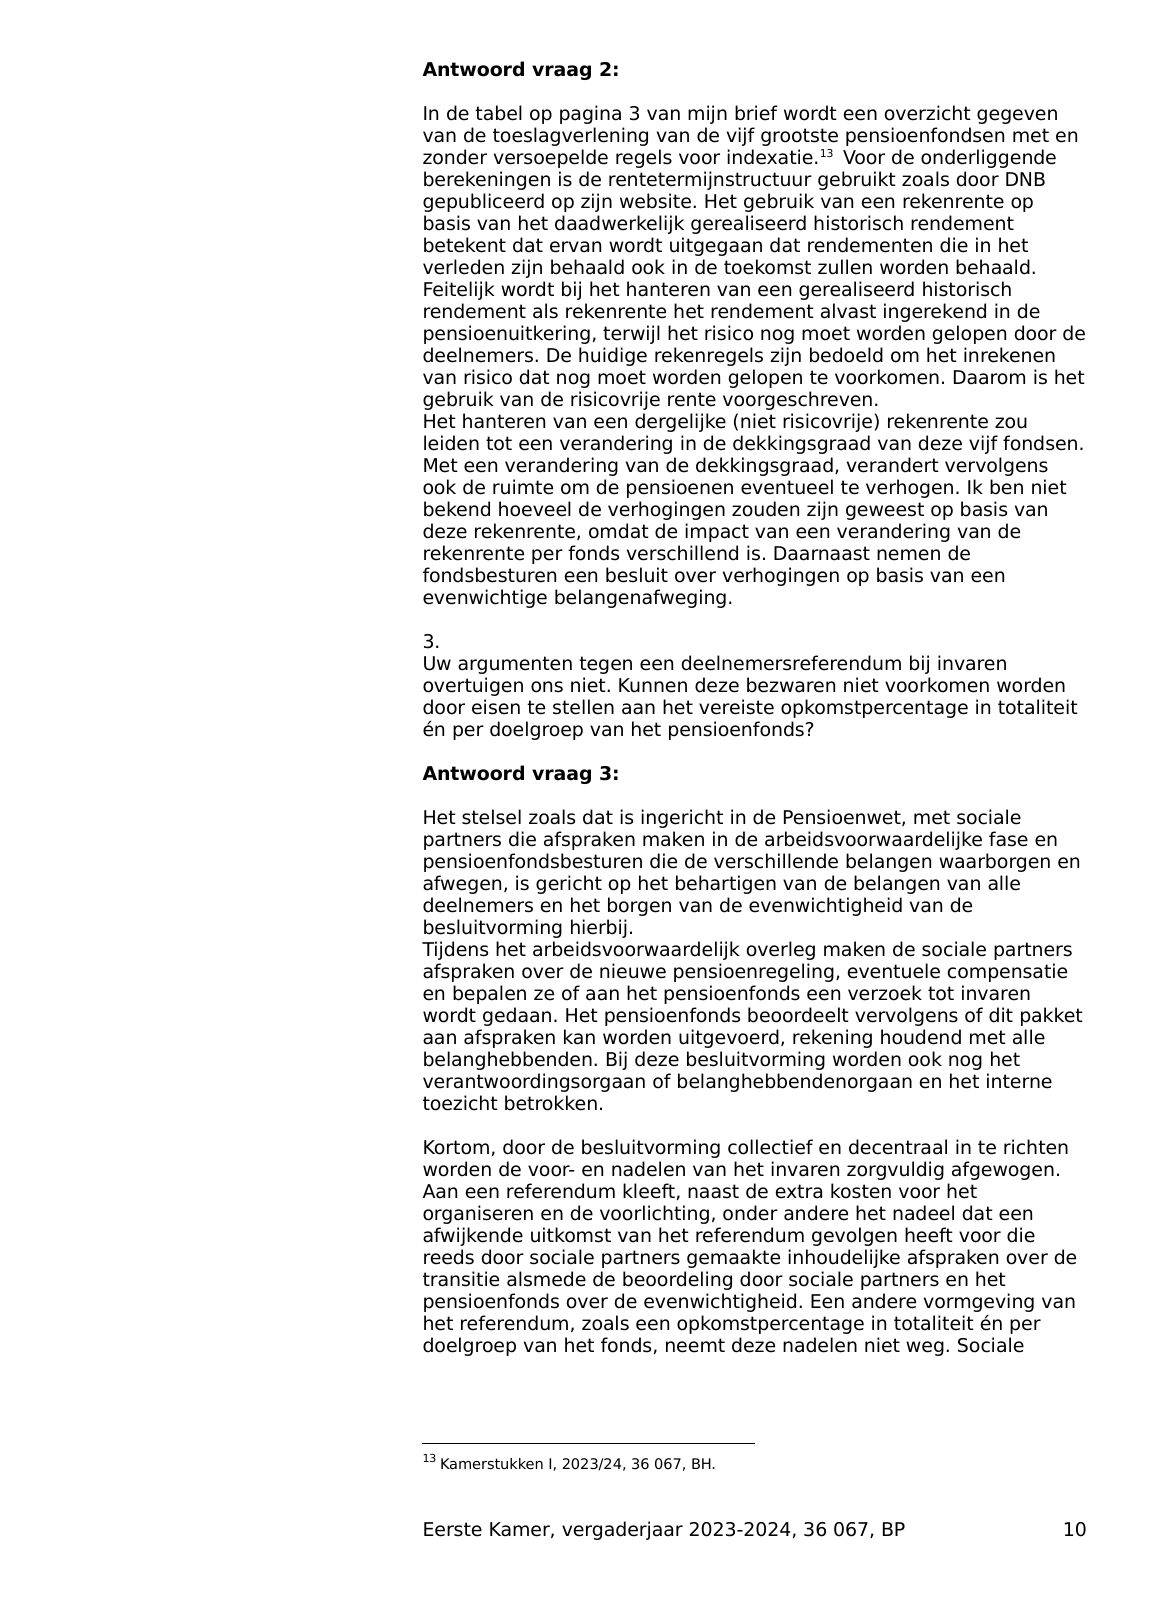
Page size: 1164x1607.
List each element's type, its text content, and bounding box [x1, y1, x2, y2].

text Kortom, door de besluitvorming collectief en decentraal in te richten worden de voor- en nadelen van het invaren zorgvuldig afgewogen. Aan een referendum kleeft, naast de extra kosten voor het organiseren en de voorlichting, onder andere het nadeel dat een afwijkende uitkomst van het referendum gevolgen heeft voor die reeds door sociale partners gemaakte inhoudelijke afspraken over de transitie alsmede de beoordeling door sociale partners en het pensioenfonds over de evenwichtigheid. Een andere vormgeving van het referendum, zoals een opkomstpercentage in totaliteit én per doelgroep van het fonds, neemt deze nadelen niet weg. Sociale [422, 1137, 1087, 1357]
text Het hanteren van een dergelijke (niet risicovrije) rekenrente zou leiden tot een verandering in de dekkingsgraad van deze vijf fondsen. Met een verandering van de dekkingsgraad, verandert vervolgens ook de ruimte om de pensioenen eventueel te verhogen. Ik ben niet bekend hoeveel de verhogingen zouden zijn geweest op basis van deze rekenrente, omdat de impact van een verandering van de rekenrente per fonds verschillend is. Daarnaast nemen de fondsbesturen een besluit over verhogingen op basis van een evenwichtige belangenafweging. [422, 411, 1087, 609]
text Tijdens het arbeidsvoorwaardelijk overleg maken de sociale partners afspraken over de nieuwe pensioenregeling, eventuele compensatie en bepalen ze of aan het pensioenfonds een verzoek tot invaren wordt gedaan. Het pensioenfonds beoordeelt vervolgens of dit pakket aan afspraken kan worden uitgevoerd, rekening houdend met alle belanghebbenden. Bij deze besluitvorming worden ook nog het verantwoordingsorgaan of belanghebbendenorgaan en het interne toezicht betrokken. [422, 939, 1087, 1115]
subtitle Antwoord vraag 3: [422, 763, 1087, 785]
text Kamerstukken I, 2023/24, 36 067, BH. [422, 1452, 1087, 1474]
text Uw argumenten tegen een deelnemersreferendum bij invaren overtuigen ons niet. Kunnen deze bezwaren niet voorkomen worden door eisen te stellen aan het vereiste opkomstpercentage in totaliteit én per doelgroep van het pensioenfonds? [422, 653, 1087, 741]
text 3. [422, 631, 1087, 653]
text In de tabel op pagina 3 van mijn brief wordt een overzicht gegeven van de toeslagverlening van de vijf grootste pensioenfondsen met en zonder versoepelde regels voor indexatie. Voor de onderliggende berekeningen is de rentetermijnstructuur gebruikt zoals door DNB gepubliceerd op zijn website. Het gebruik van een rekenrente op basis van het daadwerkelijk gerealiseerd historisch rendement betekent dat ervan wordt uitgegaan dat rendementen die in het verleden zijn behaald ook in de toekomst zullen worden behaald. Feitelijk wordt bij het hanteren van een gerealiseerd historisch rendement als rekenrente het rendement alvast ingerekend in de pensioenuitkering, terwijl het risico nog moet worden gelopen door de deelnemers. De huidige rekenregels zijn bedoeld om het inrekenen van risico dat nog moet worden gelopen te voorkomen. Daarom is het gebruik van de risicovrije rente voorgeschreven. [422, 103, 1087, 411]
text Het stelsel zoals dat is ingericht in de Pensioenwet, met sociale partners die afspraken maken in de arbeidsvoorwaardelijke fase en pensioenfondsbesturen die de verschillende belangen waarborgen en afwegen, is gericht op het behartigen van de belangen van alle deelnemers en het borgen van de evenwichtigheid van de besluitvorming hierbij. [422, 807, 1087, 939]
subtitle Antwoord vraag 2: [422, 59, 1087, 81]
